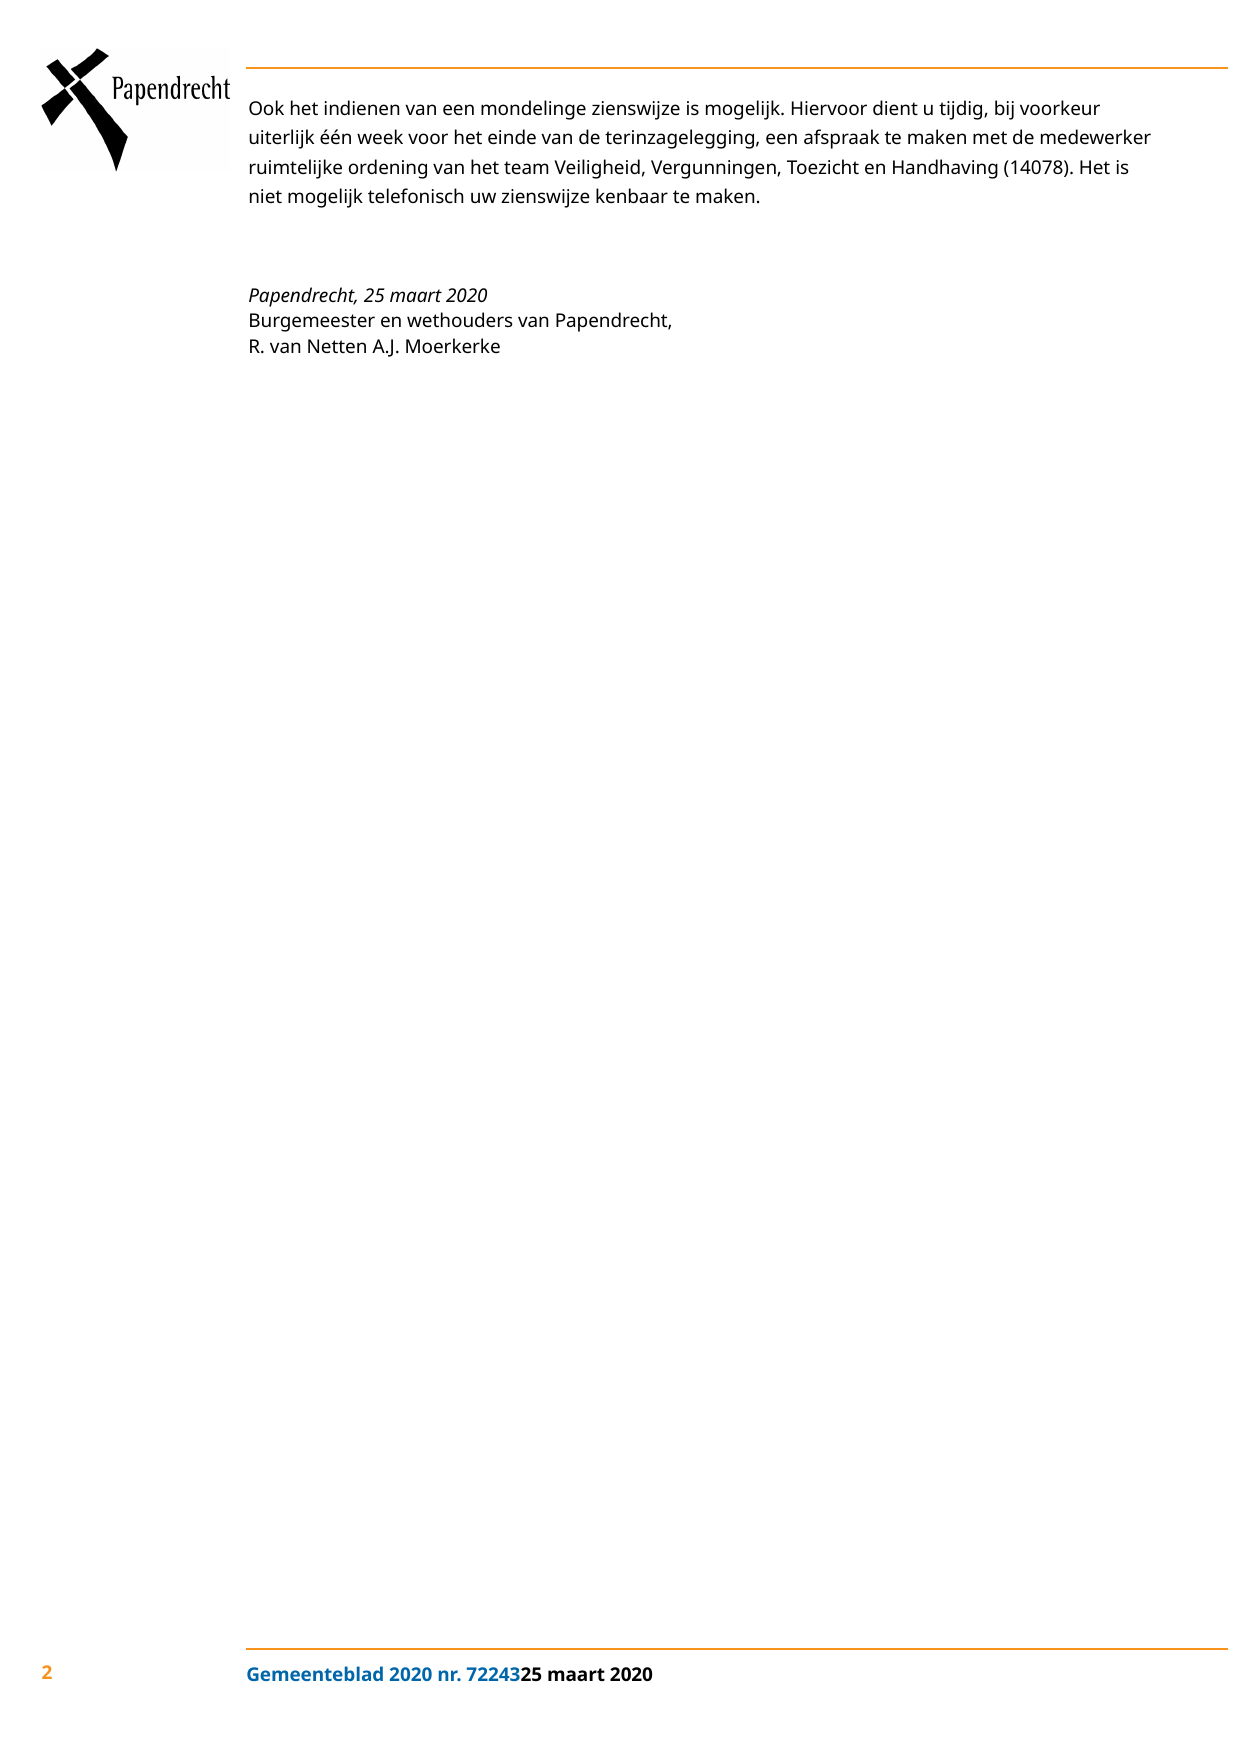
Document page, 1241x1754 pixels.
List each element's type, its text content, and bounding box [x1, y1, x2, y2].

text Burgemeester en wethouders van Papendrecht, [248, 307, 1152, 333]
text Papendrecht, 25 maart 2020 [248, 282, 1152, 307]
text Ook het indienen van een mondelinge zienswijze is mogelijk. Hiervoor dient u tijdig, bij voorkeur uiterlijk één week voor het einde van de terinzagelegging, een afspraak te maken met de medewerker ruimtelijke ordening van het team Veiligheid, Vergunningen, Toezicht en Handhaving (14078). Het is niet mogelijk telefonisch uw zienswijze kenbaar te maken. [248, 95, 1152, 209]
text R. van Netten A.J. Moerkerke [248, 333, 1152, 359]
picture [41, 47, 231, 172]
